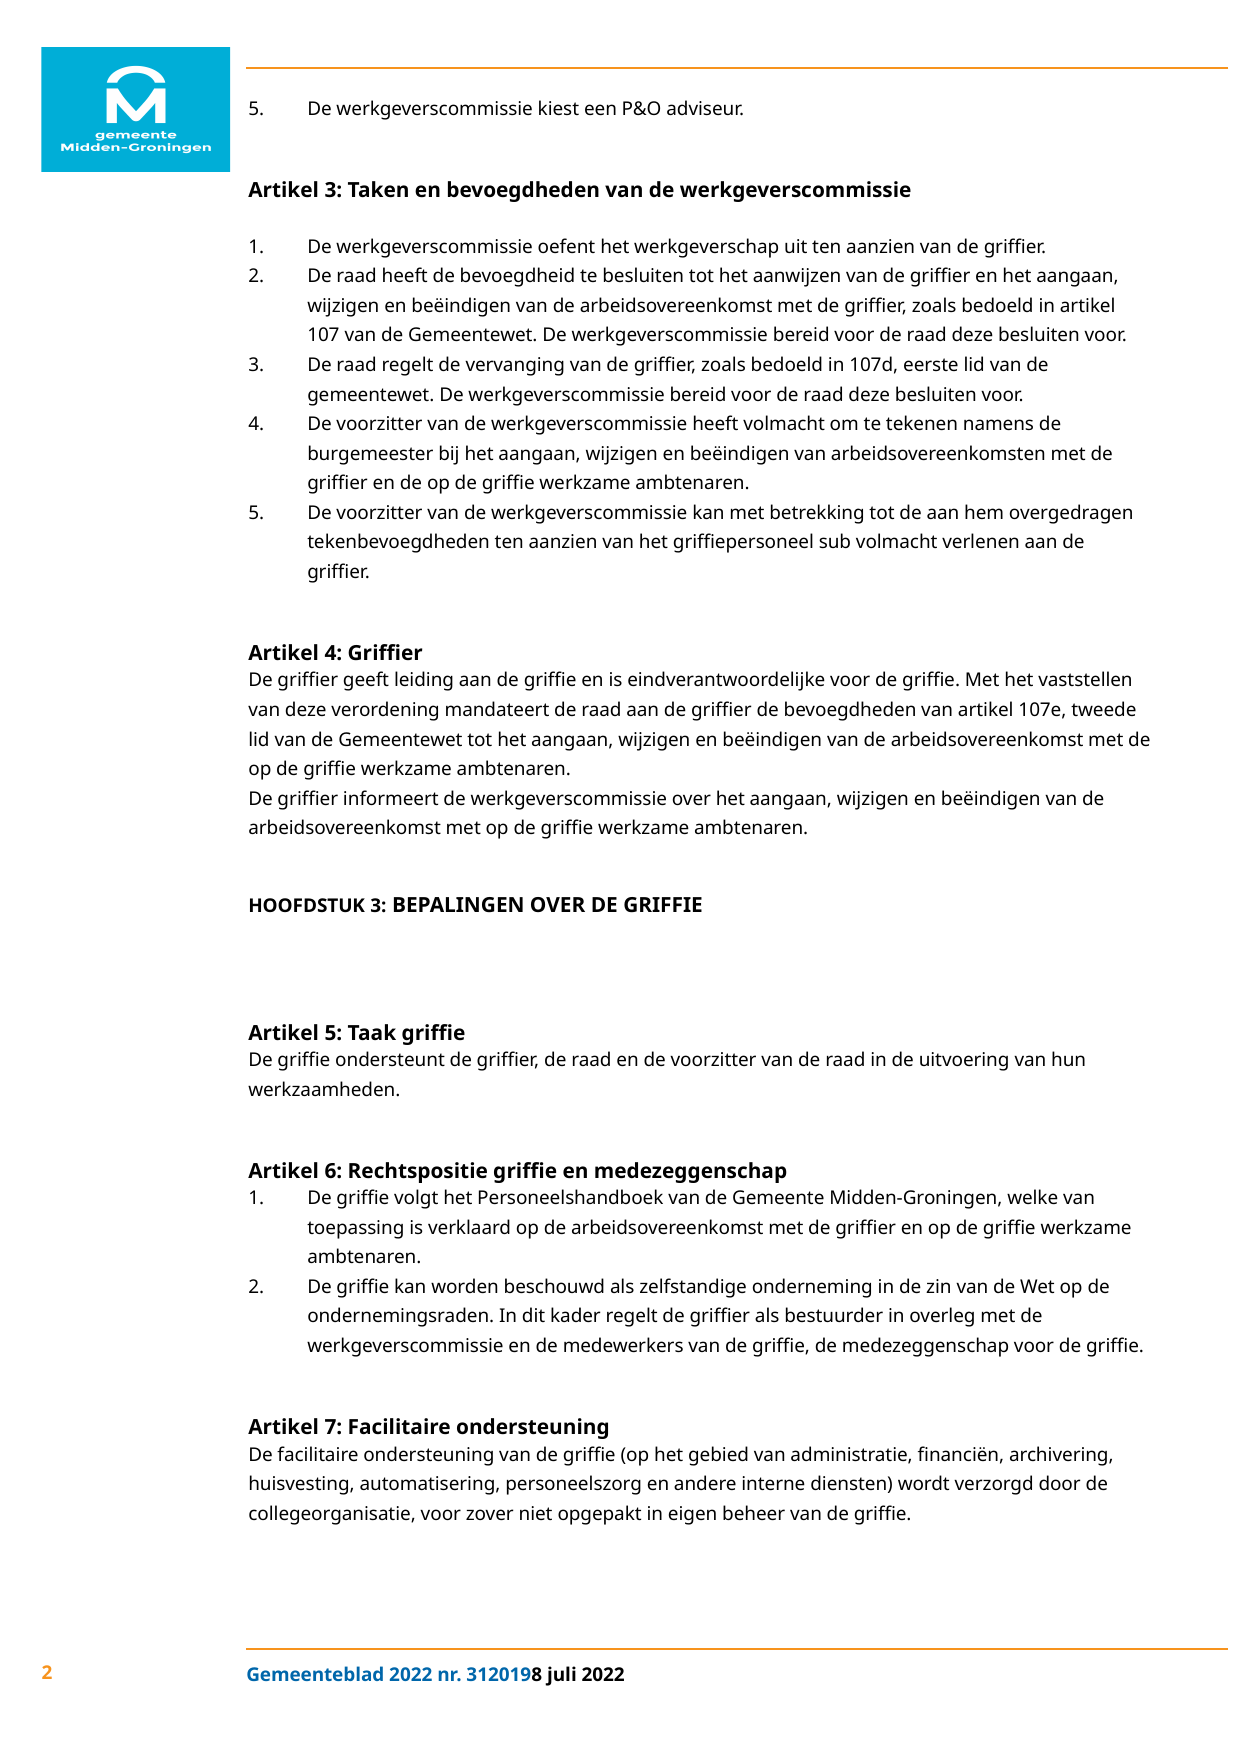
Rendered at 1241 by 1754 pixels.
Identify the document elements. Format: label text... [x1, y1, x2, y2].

picture [107, 89, 165, 122]
list De raad regelt de vervanging van de griffier, zoals bedoeld in 107d, eerste lid van de gemeentewet. De werkgeverscommissie bereid voor de raad deze besluiten voor. [248, 351, 1152, 406]
list De griffie volgt het Personeelshandboek van de Gemeente Midden-Groningen, welke van toepassing is verklaard op de arbeidsovereenkomst met de griffier en op de griffie werkzame ambtenaren. [248, 1184, 1152, 1269]
list De werkgeverscommissie oefent het werkgeverschap uit ten aanzien van de griffier. [248, 233, 1152, 258]
list De griffie kan worden beschouwd als zelfstandige onderneming in de zin van de Wet op de ondernemingsraden. In dit kader regelt de griffier als bestuurder in overleg met de werkgeverscommissie en de medewerkers van de griffie, de medezeggenschap voor de griffie. [248, 1273, 1152, 1358]
text Artikel 4: Griffier [248, 638, 1152, 667]
text De griffier geeft leiding aan de griffie en is eindverantwoordelijke voor de griffie. Met het vaststellen van deze verordening mandateert de raad aan de griffier de bevoegdheden van artikel 107e, tweede lid van de Gemeentewet tot het aangaan, wijzigen en beëindigen van de arbeidsovereenkomst met de op de griffie werkzame ambtenaren. [248, 667, 1152, 781]
list De voorzitter van de werkgeverscommissie heeft volmacht om te tekenen namens de burgemeester bij het aangaan, wijzigen en beëindigen van arbeidsovereenkomsten met de griffier en de op de griffie werkzame ambtenaren. [248, 410, 1152, 495]
text Artikel 6: Rechtspositie griffie en medezeggenschap [248, 1156, 1152, 1184]
text HOOFDSTUK 3: BEPALINGEN OVER DE GRIFFIE [248, 890, 1152, 918]
text De griffier informeert de werkgeverscommissie over het aangaan, wijzigen en beëindigen van de arbeidsovereenkomst met op de griffie werkzame ambtenaren. [248, 785, 1152, 840]
text De facilitaire ondersteuning van de griffie (op het gebied van administratie, financiën, archivering, huisvesting, automatisering, personeelszorg en andere interne diensten) wordt verzorgd door de collegeorganisatie, voor zover niet opgepakt in eigen beheer van de griffie. [248, 1441, 1152, 1526]
text Artikel 3: Taken en bevoegdheden van de werkgeverscommissie [248, 175, 1152, 203]
picture [184, 146, 190, 153]
list De werkgeverscommissie kiest een P&O adviseur. [248, 95, 1152, 121]
text De griffie ondersteunt de griffier, de raad en de voorzitter van de raad in de uitvoering van hun werkzaamheden. [248, 1046, 1152, 1102]
text Artikel 7: Facilitaire ondersteuning [248, 1412, 1152, 1441]
text Artikel 5: Taak griffie [248, 1018, 1152, 1046]
list De raad heeft de bevoegdheid te besluiten tot het aanwijzen van de griffier en het aangaan, wijzigen en beëindigen van de arbeidsovereenkomst met de griffier, zoals bedoeld in artikel 107 van de Gemeentewet. De werkgeverscommissie bereid voor de raad deze besluiten voor. [248, 262, 1152, 347]
picture [108, 66, 164, 82]
list De voorzitter van de werkgeverscommissie kan met betrekking tot de aan hem overgedragen tekenbevoegdheden ten aanzien van het griffiepersoneel sub volmacht verlenen aan de griffier. [248, 499, 1152, 584]
